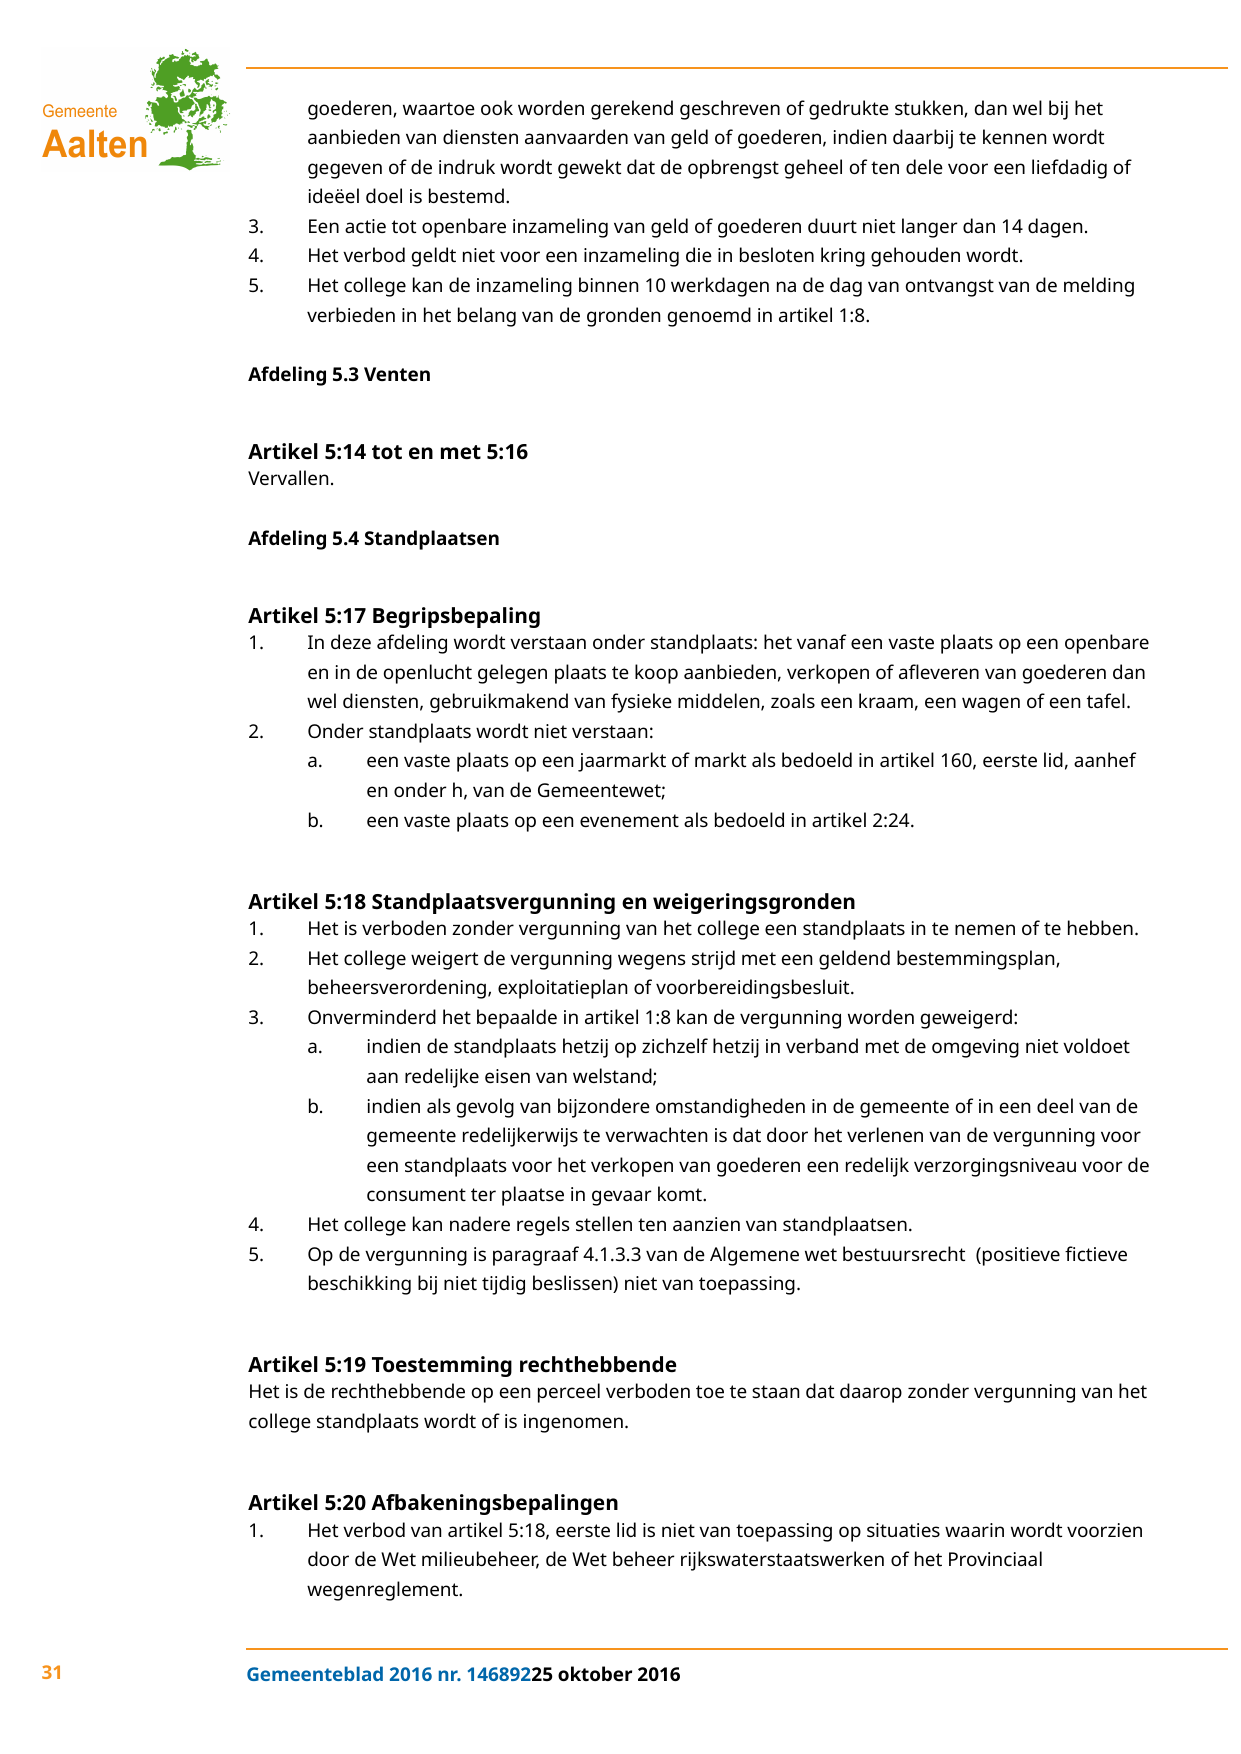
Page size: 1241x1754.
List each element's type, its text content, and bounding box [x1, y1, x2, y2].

list Het verbod van artikel 5:18, eerste lid is niet van toepassing op situaties waarin wordt voorzien door de Wet milieubeheer, de Wet beheer rijkswaterstaatswerken of het Provinciaal wegenreglement. [248, 1517, 1152, 1602]
text Het is de rechthebbende op een perceel verboden toe te staan dat daarop zonder vergunning van het college standplaats wordt of is ingenomen. [248, 1379, 1152, 1434]
text Afdeling 5.3 Venten [248, 361, 1152, 387]
list Het college weigert de vergunning wegens strijd met een geldend bestemmingsplan, beheersverordening, exploitatieplan of voorbereidingsbesluit. [248, 945, 1152, 1000]
text Artikel 5:20 Afbakeningsbepalingen [248, 1488, 1152, 1517]
list een vaste plaats op een jaarmarkt of markt als bedoeld in artikel 160, eerste lid, aanhef en onder h, van de Gemeentewet; [307, 748, 1152, 803]
text Artikel 5:17 Begripsbepaling [248, 601, 1152, 629]
picture [41, 47, 231, 172]
text Vervallen. [248, 466, 1152, 491]
list Het college kan de inzameling binnen 10 werkdagen na de dag van ontvangst van de melding verbieden in het belang van de gronden genoemd in artikel 1:8. [248, 272, 1152, 328]
list goederen, waartoe ook worden gerekend geschreven of gedrukte stukken, dan wel bij het aanbieden van diensten aanvaarden van geld of goederen, indien daarbij te kennen wordt gegeven of de indruk wordt gewekt dat de opbrengst geheel of ten dele voor een liefdadig of ideëel doel is bestemd. [248, 95, 1152, 209]
text Afdeling 5.4 Standplaatsen [248, 525, 1152, 551]
list Het is verboden zonder vergunning van het college een standplaats in te nemen of te hebben. [248, 915, 1152, 941]
list Onverminderd het bepaalde in artikel 1:8 kan de vergunning worden geweigerd: [248, 1004, 1152, 1030]
list Onder standplaats wordt niet verstaan: [248, 718, 1152, 744]
text Artikel 5:14 tot en met 5:16 [248, 437, 1152, 466]
text Artikel 5:18 Standplaatsvergunning en weigeringsgronden [248, 887, 1152, 915]
list Op de vergunning is paragraaf 4.1.3.3 van de Algemene wet bestuursrecht (positieve fictieve beschikking bij niet tijdig beslissen) niet van toepassing. [248, 1241, 1152, 1296]
list Het college kan nadere regels stellen ten aanzien van standplaatsen. [248, 1211, 1152, 1237]
list Het verbod geldt niet voor een inzameling die in besloten kring gehouden wordt. [248, 243, 1152, 268]
list indien de standplaats hetzij op zichzelf hetzij in verband met de omgeving niet voldoet aan redelijke eisen van welstand; [307, 1034, 1152, 1089]
list een vaste plaats op een evenement als bedoeld in artikel 2:24. [307, 807, 1152, 833]
text Artikel 5:19 Toestemming rechthebbende [248, 1350, 1152, 1379]
list Een actie tot openbare inzameling van geld of goederen duurt niet langer dan 14 dagen. [248, 213, 1152, 239]
list In deze afdeling wordt verstaan onder standplaats: het vanaf een vaste plaats op een openbare en in de openlucht gelegen plaats te koop aanbieden, verkopen of afleveren van goederen dan wel diensten, gebruikmakend van fysieke middelen, zoals een kraam, een wagen of een tafel. [248, 629, 1152, 714]
list indien als gevolg van bijzondere omstandigheden in de gemeente of in een deel van de gemeente redelijkerwijs te verwachten is dat door het verlenen van de vergunning voor een standplaats voor het verkopen van goederen een redelijk verzorgingsniveau voor de consument ter plaatse in gevaar komt. [307, 1093, 1152, 1207]
